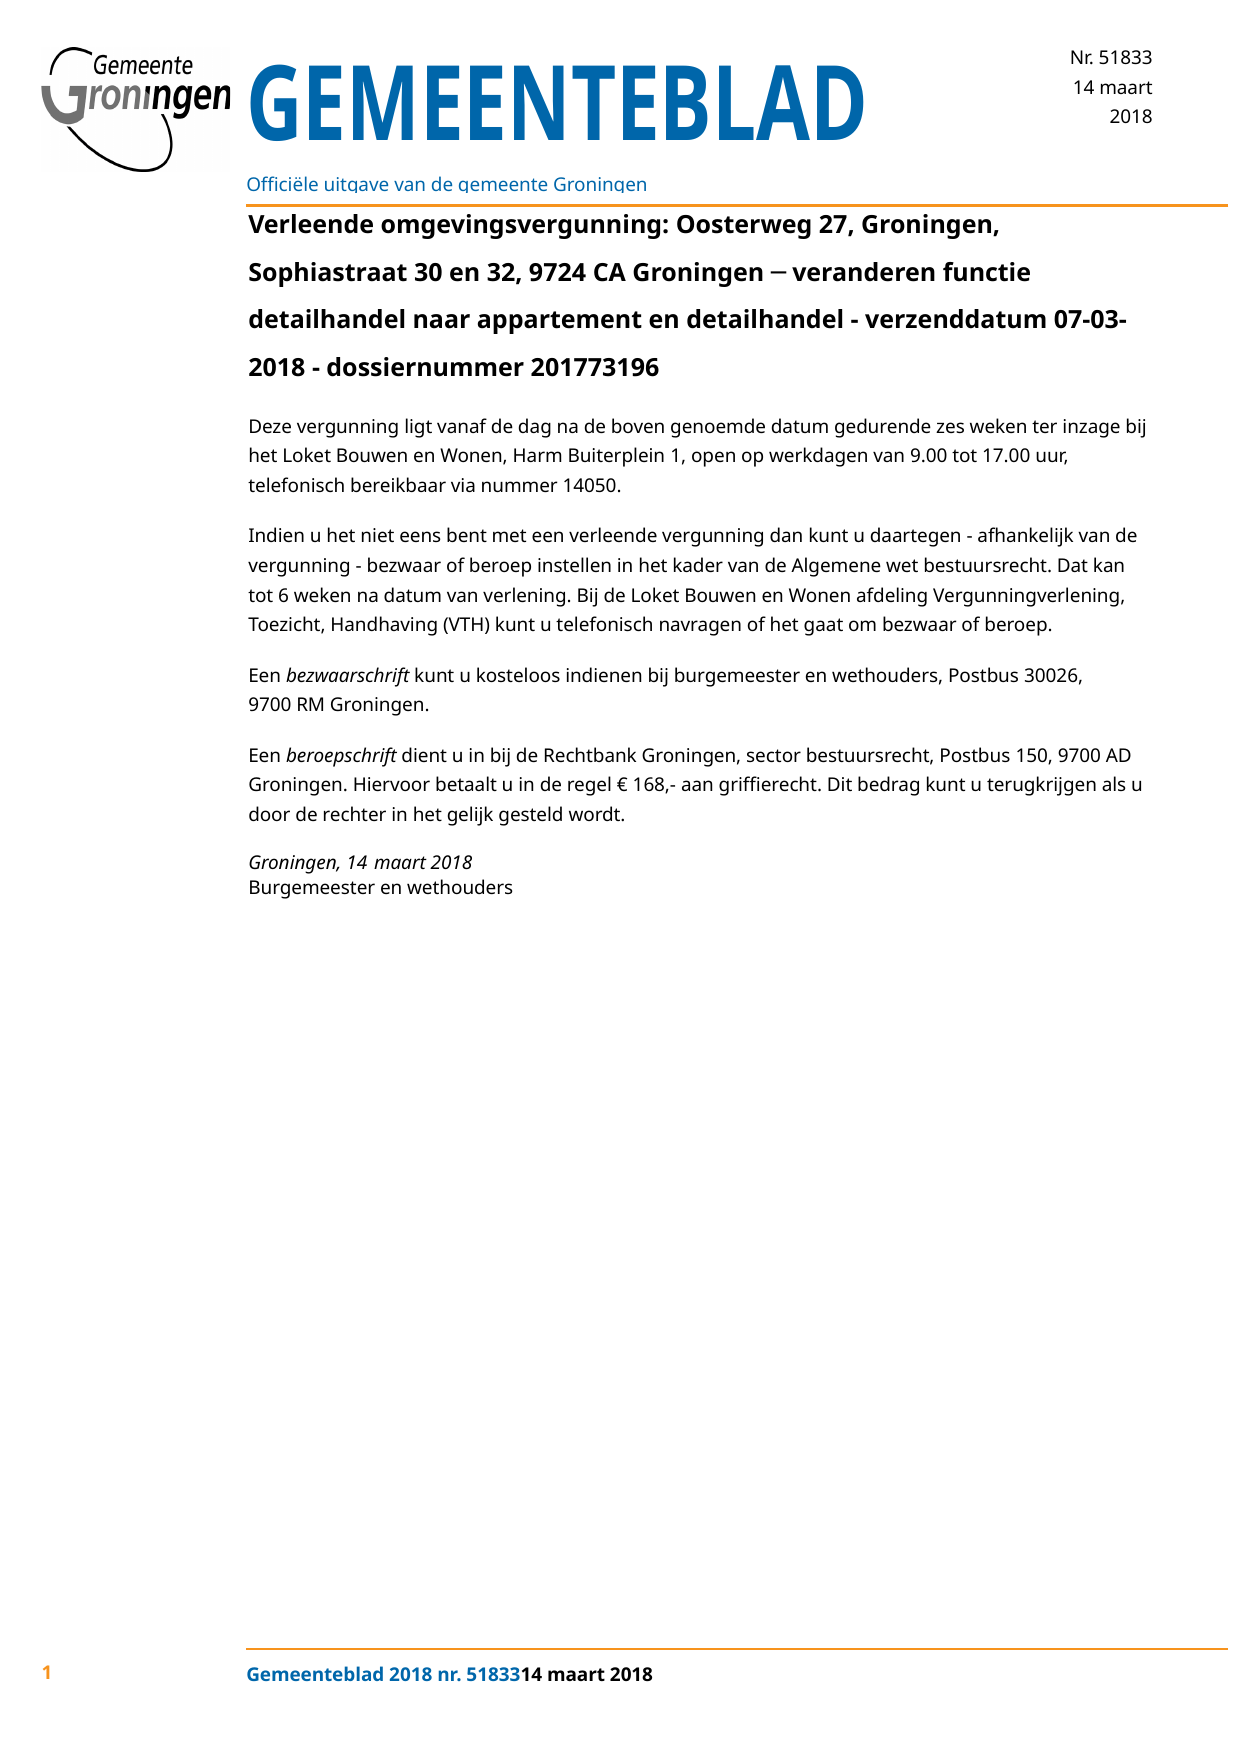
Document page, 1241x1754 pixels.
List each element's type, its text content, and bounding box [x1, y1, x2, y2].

text Verleende omgevingsvergunning: Oosterweg 27, Groningen, Sophiastraat 30 en 32, 9724 CA Groningen ─ veranderen functie detailhandel naar appartement en detailhandel - verzenddatum 07-03-2018 - dossiernummer 201773196 [248, 207, 1152, 384]
text Groningen, 14 maart 2018 [248, 849, 1152, 874]
text Een bezwaarschrift kunt u kosteloos indienen bij burgemeester en wethouders, Postbus 30026, 9700 RM Groningen. [248, 662, 1152, 717]
picture [41, 47, 231, 172]
text Deze vergunning ligt vanaf de dag na de boven genoemde datum gedurende zes weken ter inzage bij het Loket Bouwen en Wonen, Harm Buiterplein 1, open op werkdagen van 9.00 tot 17.00 uur, telefonisch bereikbaar via nummer 14050. [248, 413, 1152, 498]
text Burgemeester en wethouders [248, 874, 1152, 900]
text Indien u het niet eens bent met een verleende vergunning dan kunt u daartegen - afhankelijk van de vergunning - bezwaar of beroep instellen in het kader van de Algemene wet bestuursrecht. Dat kan tot 6 weken na datum van verlening. Bij de Loket Bouwen en Wonen afdeling Vergunningverlening, Toezicht, Handhaving (VTH) kunt u telefonisch navragen of het gaat om bezwaar of beroep. [248, 523, 1152, 637]
text Een beroepschrift dient u in bij de Rechtbank Groningen, sector bestuursrecht, Postbus 150, 9700 AD Groningen. Hiervoor betaalt u in de regel € 168,- aan griffierecht. Dit bedrag kunt u terugkrijgen als u door de rechter in het gelijk gesteld wordt. [248, 742, 1152, 827]
